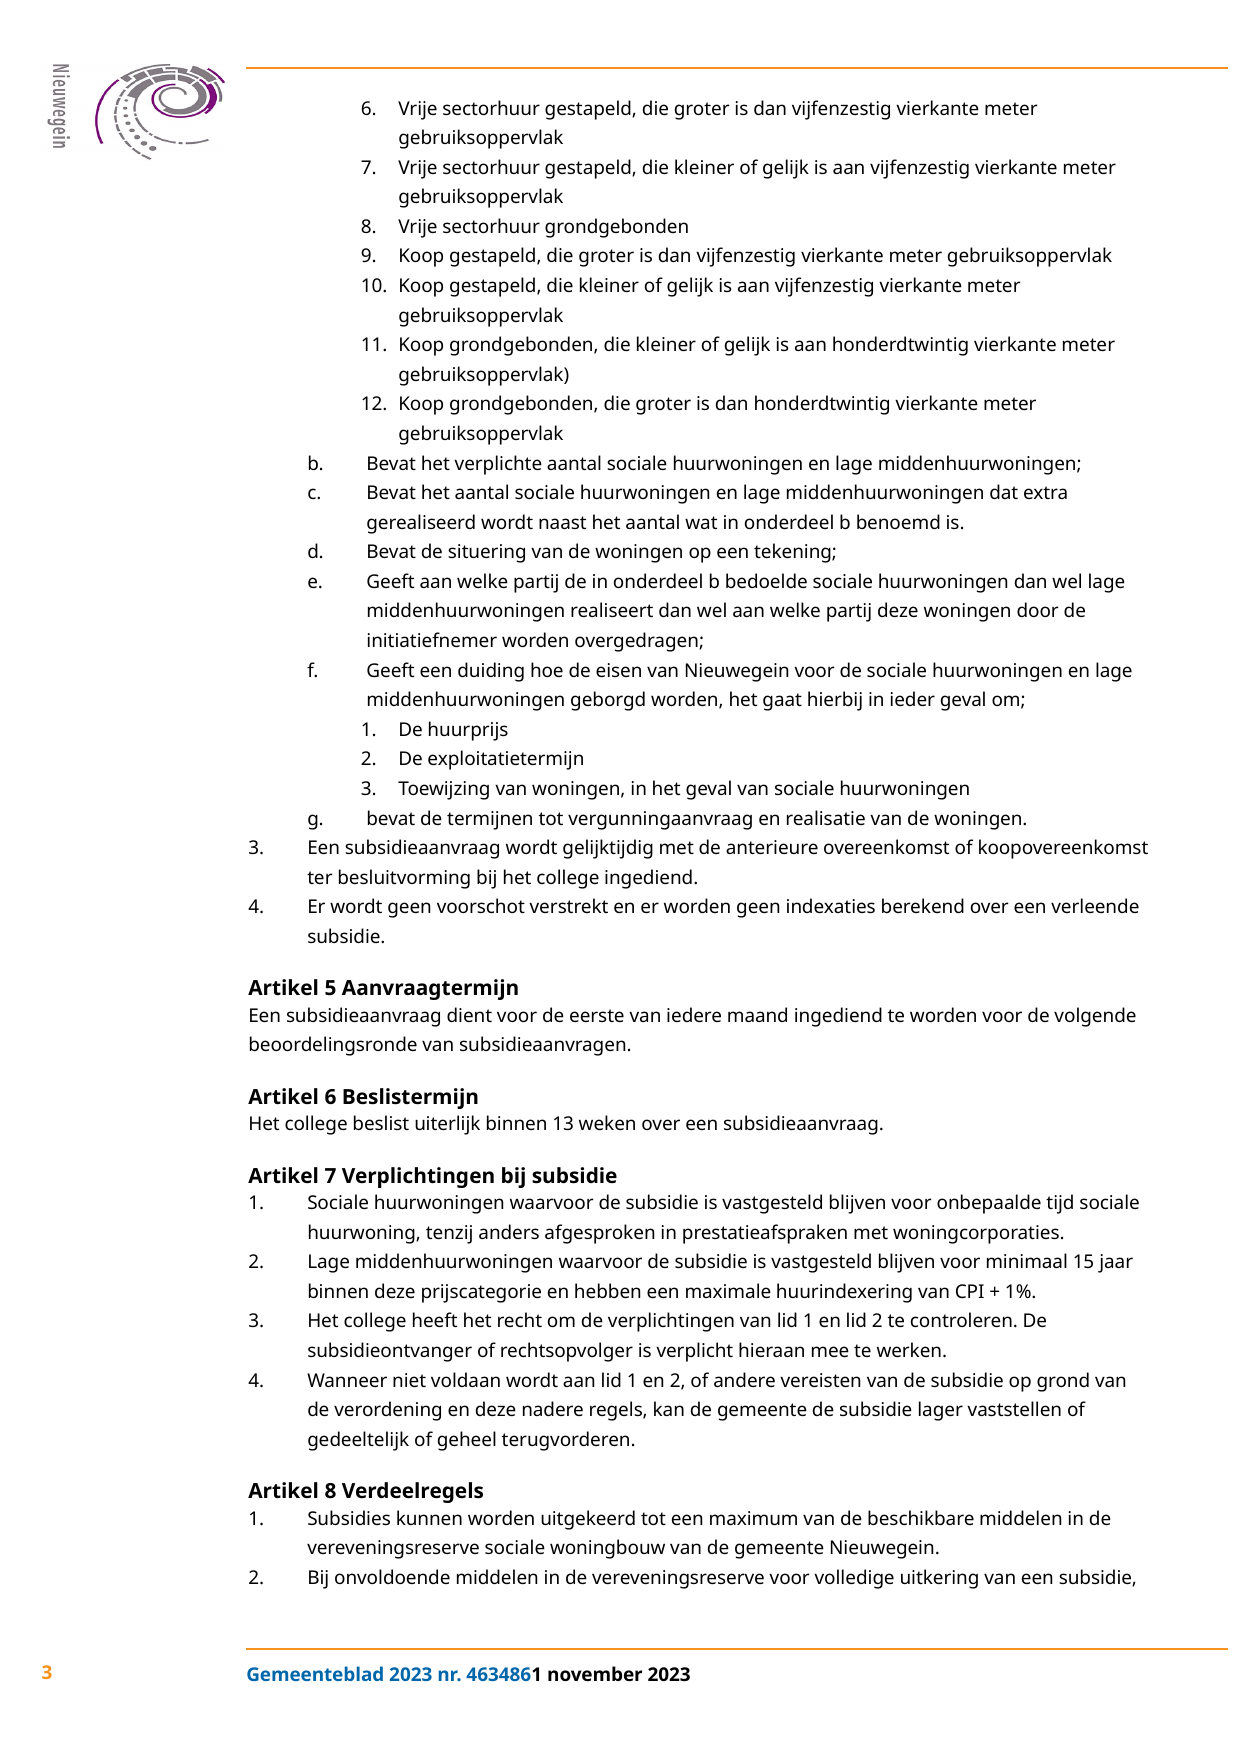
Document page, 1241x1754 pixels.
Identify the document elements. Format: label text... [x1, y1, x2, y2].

list Lage middenhuurwoningen waarvoor de subsidie is vastgesteld blijven voor minimaal 15 jaar binnen deze prijscategorie en hebben een maximale huurindexering van CPI + 1%. [248, 1248, 1152, 1304]
list Geeft aan welke partij de in onderdeel b bedoelde sociale huurwoningen dan wel lage middenhuurwoningen realiseert dan wel aan welke partij deze woningen door de initiatiefnemer worden overgedragen; [307, 568, 1152, 653]
list Vrije sectorhuur grondgebonden [361, 213, 1152, 239]
list Een subsidieaanvraag wordt gelijktijdig met de anterieure overeenkomst of koopovereenkomst ter besluitvorming bij het college ingediend. [248, 834, 1152, 890]
list Toewijzing van woningen, in het geval van sociale huurwoningen [361, 775, 1152, 801]
text Artikel 5 Aanvraagtermijn [248, 973, 1152, 1002]
list Geeft een duiding hoe de eisen van Nieuwegein voor de sociale huurwoningen en lage middenhuurwoningen geborgd worden, het gaat hierbij in ieder geval om; [307, 657, 1152, 712]
list De huurprijs [361, 716, 1152, 742]
list Wanneer niet voldaan wordt aan lid 1 en 2, of andere vereisten van de subsidie op grond van de verordening en deze nadere regels, kan de gemeente de subsidie lager vaststellen of gedeeltelijk of geheel terugvorderen. [248, 1367, 1152, 1452]
list Koop gestapeld, die kleiner of gelijk is aan vijfenzestig vierkante meter gebruiksoppervlak [361, 272, 1152, 328]
list Bevat het aantal sociale huurwoningen en lage middenhuurwoningen dat extra gerealiseerd wordt naast het aantal wat in onderdeel b benoemd is. [307, 479, 1152, 535]
list Vrije sectorhuur gestapeld, die kleiner of gelijk is aan vijfenzestig vierkante meter gebruiksoppervlak [361, 154, 1152, 209]
list Bij onvoldoende middelen in de vereveningsreserve voor volledige uitkering van een subsidie, [248, 1564, 1152, 1590]
text Het college beslist uiterlijk binnen 13 weken over een subsidieaanvraag. [248, 1110, 1152, 1136]
list Bevat het verplichte aantal sociale huurwoningen en lage middenhuurwoningen; [307, 450, 1152, 476]
text Een subsidieaanvraag dient voor de eerste van iedere maand ingediend te worden voor de volgende beoordelingsronde van subsidieaanvragen. [248, 1002, 1152, 1057]
list Koop grondgebonden, die kleiner of gelijk is aan honderdtwintig vierkante meter gebruiksoppervlak) [361, 331, 1152, 387]
list Koop gestapeld, die groter is dan vijfenzestig vierkante meter gebruiksoppervlak [361, 243, 1152, 268]
text Artikel 6 Beslistermijn [248, 1082, 1152, 1110]
list De exploitatietermijn [361, 746, 1152, 771]
list Koop grondgebonden, die groter is dan honderdtwintig vierkante meter gebruiksoppervlak [361, 391, 1152, 446]
list Sociale huurwoningen waarvoor de subsidie is vastgesteld blijven voor onbepaalde tijd sociale huurwoning, tenzij anders afgesproken in prestatieafspraken met woningcorporaties. [248, 1189, 1152, 1244]
list Er wordt geen voorschot verstrekt en er worden geen indexaties berekend over een verleende subsidie. [248, 893, 1152, 949]
list Het college heeft het recht om de verplichtingen van lid 1 en lid 2 te controleren. De subsidieontvanger of rechtsopvolger is verplicht hieraan mee te werken. [248, 1308, 1152, 1363]
list bevat de termijnen tot vergunningaanvraag en realisatie van de woningen. [307, 805, 1152, 831]
list Bevat de situering van de woningen op een tekening; [307, 538, 1152, 564]
list Subsidies kunnen worden uitgekeerd tot een maximum van de beschikbare middelen in de vereveningsreserve sociale woningbouw van de gemeente Nieuwegein. [248, 1505, 1152, 1560]
picture [41, 47, 231, 172]
text Artikel 7 Verplichtingen bij subsidie [248, 1161, 1152, 1189]
text Artikel 8 Verdeelregels [248, 1476, 1152, 1505]
list Vrije sectorhuur gestapeld, die groter is dan vijfenzestig vierkante meter gebruiksoppervlak [361, 95, 1152, 150]
